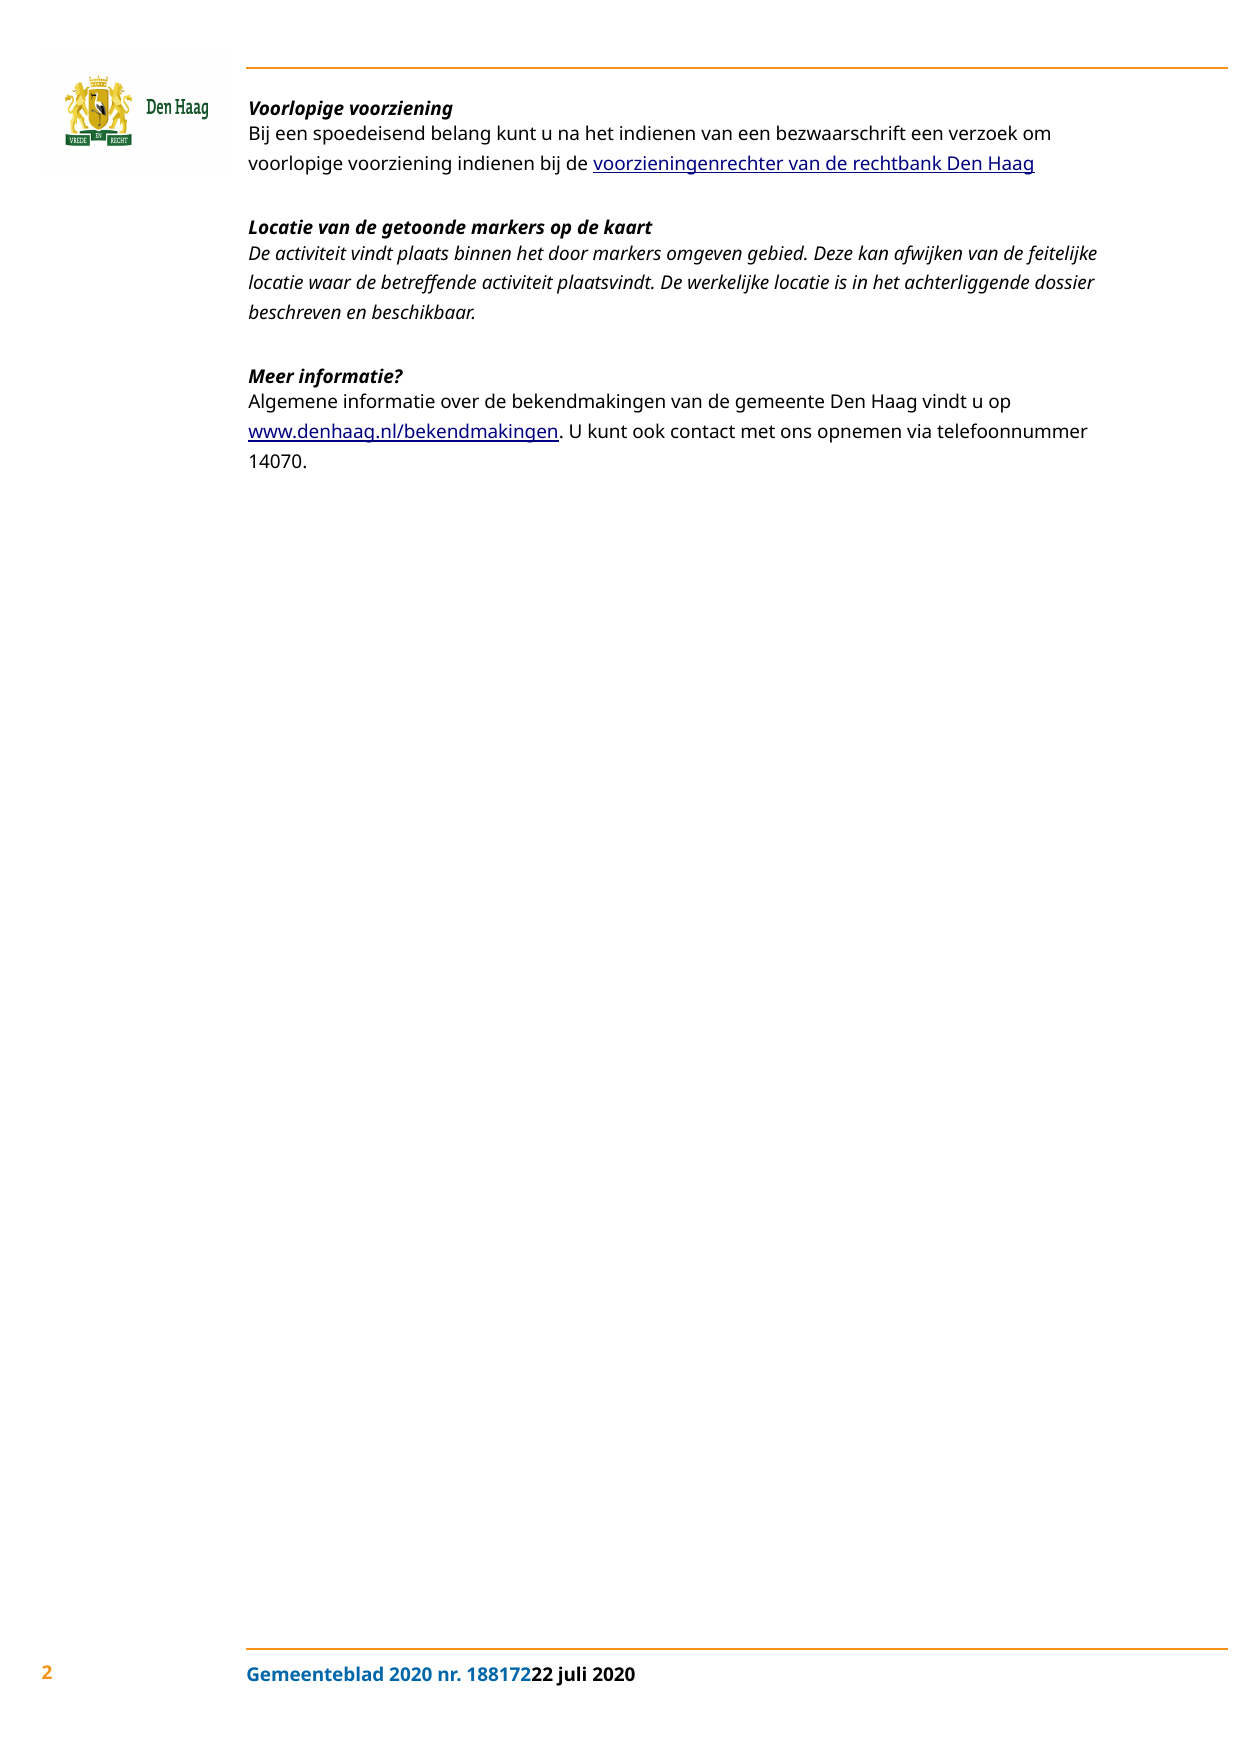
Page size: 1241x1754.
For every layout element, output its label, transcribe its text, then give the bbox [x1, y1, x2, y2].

picture [41, 47, 231, 172]
text Algemene informatie over de bekendmakingen van de gemeente Den Haag vindt u op www.denhaag.nl/bekendmakingen. U kunt ook contact met ons opnemen via telefoonnummer 14070. [248, 389, 1152, 473]
text Voorlopige voorziening [248, 95, 1152, 121]
text Bij een spoedeisend belang kunt u na het indienen van een bezwaarschrift een verzoek om voorlopige voorziening indienen bij de voorzieningenrechter van de rechtbank Den Haag [248, 121, 1152, 176]
text De activiteit vindt plaats binnen het door markers omgeven gebied. Deze kan afwijken van de feitelijke locatie waar de betreffende activiteit plaatsvindt. De werkelijke locatie is in het achterliggende dossier beschreven en beschikbaar. [248, 240, 1152, 325]
text Meer informatie? [248, 363, 1152, 389]
text Locatie van de getoonde markers op de kaart [248, 214, 1152, 240]
